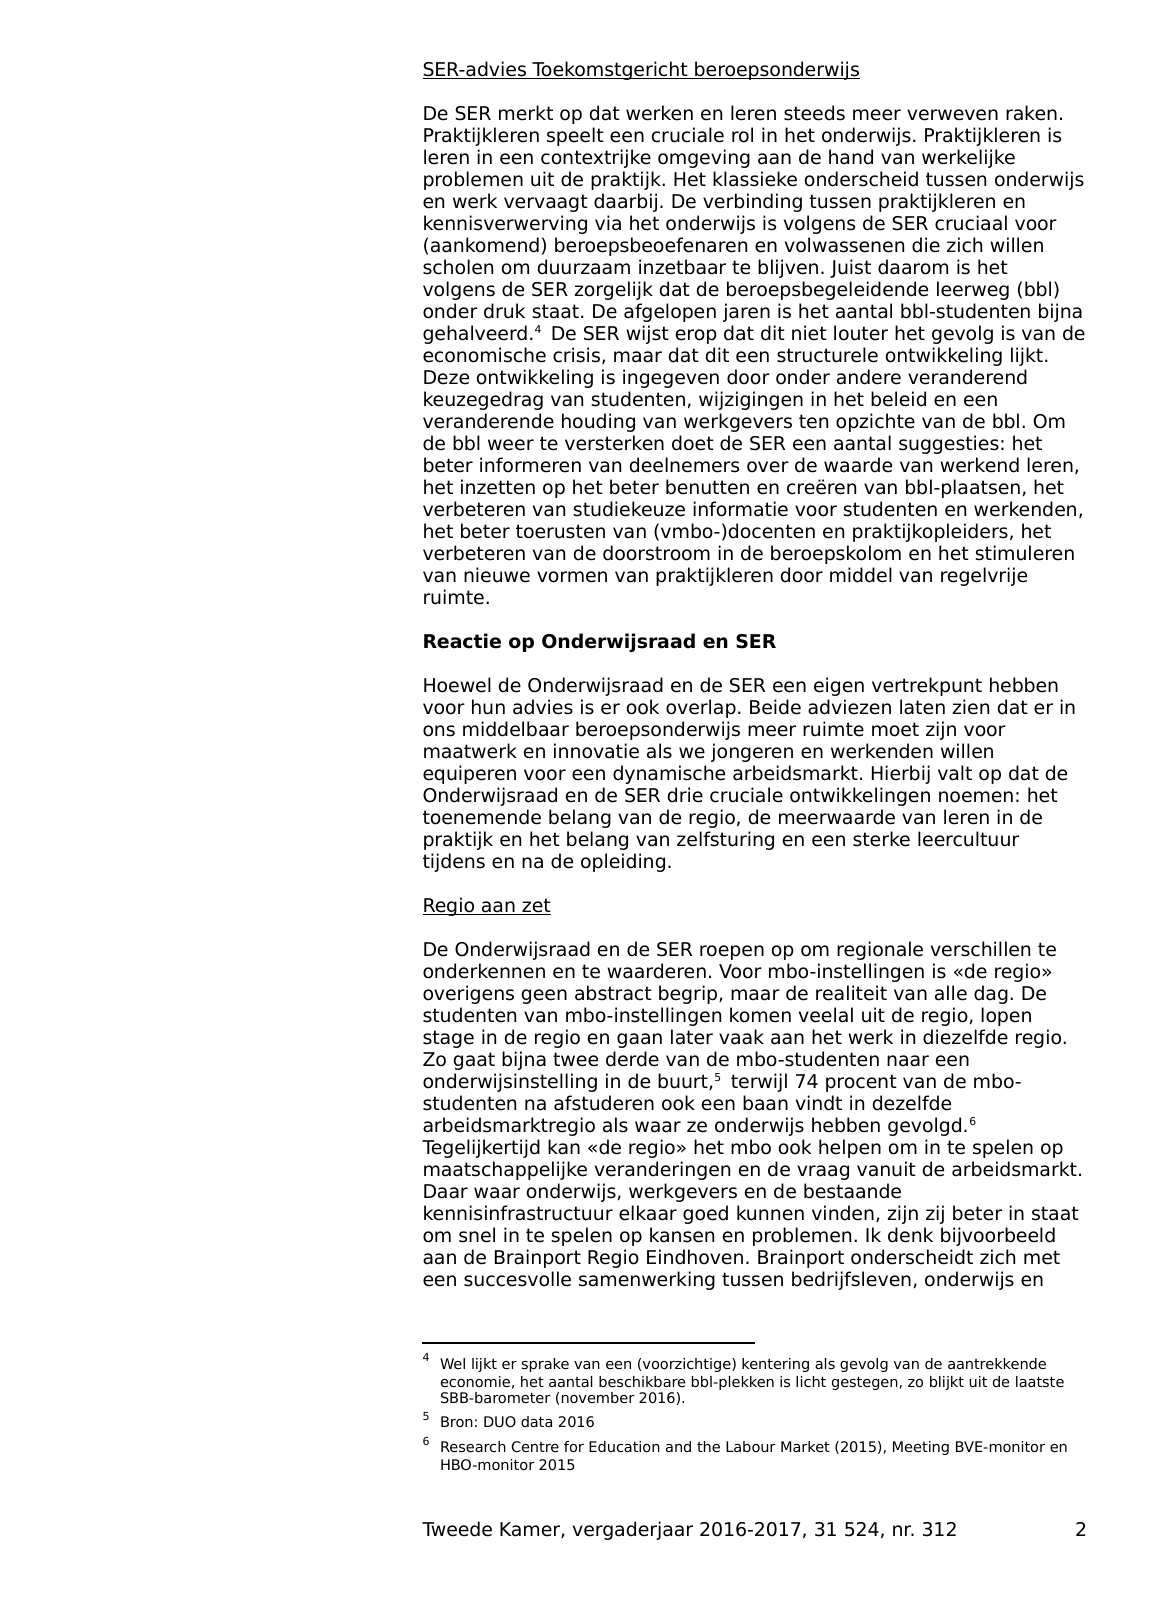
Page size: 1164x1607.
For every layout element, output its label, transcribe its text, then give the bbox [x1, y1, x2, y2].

text Research Centre for Education and the Labour Market (2015), Meeting BVE-monitor en HBO-monitor 2015 [422, 1435, 1087, 1474]
subtitle Regio aan zet [422, 895, 1087, 917]
text De Onderwijsraad en de SER roepen op om regionale verschillen te onderkennen en te waarderen. Voor mbo-instellingen is «de regio» overigens geen abstract begrip, maar de realiteit van alle dag. De studenten van mbo-instellingen komen veelal uit de regio, lopen stage in de regio en gaan later vaak aan het werk in diezelfde regio. Zo gaat bijna twee derde van de mbo-studenten naar een onderwijsinstelling in de buurt, terwijl 74 procent van de mbo-studenten na afstuderen ook een baan vindt in dezelfde arbeidsmarktregio als waar ze onderwijs hebben gevolgd. Tegelijkertijd kan «de regio» het mbo ook helpen om in te spelen op maatschappelijke veranderingen en de vraag vanuit de arbeidsmarkt. Daar waar onderwijs, werkgevers en de bestaande kennisinfrastructuur elkaar goed kunnen vinden, zijn zij beter in staat om snel in te spelen op kansen en problemen. Ik denk bijvoorbeeld aan de Brainport Regio Eindhoven. Brainport onderscheidt zich met een succesvolle samenwerking tussen bedrijfsleven, onderwijs en [422, 939, 1087, 1291]
text De SER merkt op dat werken en leren steeds meer verweven raken. Praktijkleren speelt een cruciale rol in het onderwijs. Praktijkleren is leren in een contextrijke omgeving aan de hand van werkelijke problemen uit de praktijk. Het klassieke onderscheid tussen onderwijs en werk vervaagt daarbij. De verbinding tussen praktijkleren en kennisverwerving via het onderwijs is volgens de SER cruciaal voor (aankomend) beroepsbeoefenaren en volwassenen die zich willen scholen om duurzaam inzetbaar te blijven. Juist daarom is het volgens de SER zorgelijk dat de beroepsbegeleidende leerweg (bbl) onder druk staat. De afgelopen jaren is het aantal bbl-studenten bijna gehalveerd. De SER wijst erop dat dit niet louter het gevolg is van de economische crisis, maar dat dit een structurele ontwikkeling lijkt. Deze ontwikkeling is ingegeven door onder andere veranderend keuzegedrag van studenten, wijzigingen in het beleid en een veranderende houding van werkgevers ten opzichte van de bbl. Om de bbl weer te versterken doet de SER een aantal suggesties: het beter informeren van deelnemers over de waarde van werkend leren, het inzetten op het beter benutten en creëren van bbl-plaatsen, het verbeteren van studiekeuze informatie voor studenten en werkenden, het beter toerusten van (vmbo-)docenten en praktijkopleiders, het verbeteren van de doorstroom in de beroepskolom en het stimuleren van nieuwe vormen van praktijkleren door middel van regelvrije ruimte. [422, 103, 1087, 609]
text Hoewel de Onderwijsraad en de SER een eigen vertrekpunt hebben voor hun advies is er ook overlap. Beide adviezen laten zien dat er in ons middelbaar beroepsonderwijs meer ruimte moet zijn voor maatwerk en innovatie als we jongeren en werkenden willen equiperen voor een dynamische arbeidsmarkt. Hierbij valt op dat de Onderwijsraad en de SER drie cruciale ontwikkelingen noemen: het toenemende belang van de regio, de meerwaarde van leren in de praktijk en het belang van zelfsturing en een sterke leercultuur tijdens en na de opleiding. [422, 675, 1087, 873]
subtitle Reactie op Onderwijsraad en SER [422, 631, 1087, 653]
subtitle SER-advies Toekomstgericht beroepsonderwijs [422, 59, 1087, 81]
text Bron: DUO data 2016 [422, 1410, 1087, 1432]
text Wel lijkt er sprake van een (voorzichtige) kentering als gevolg van de aantrekkende economie, het aantal beschikbare bbl-plekken is licht gestegen, zo blijkt uit de laatste SBB-barometer (november 2016). [422, 1352, 1087, 1407]
